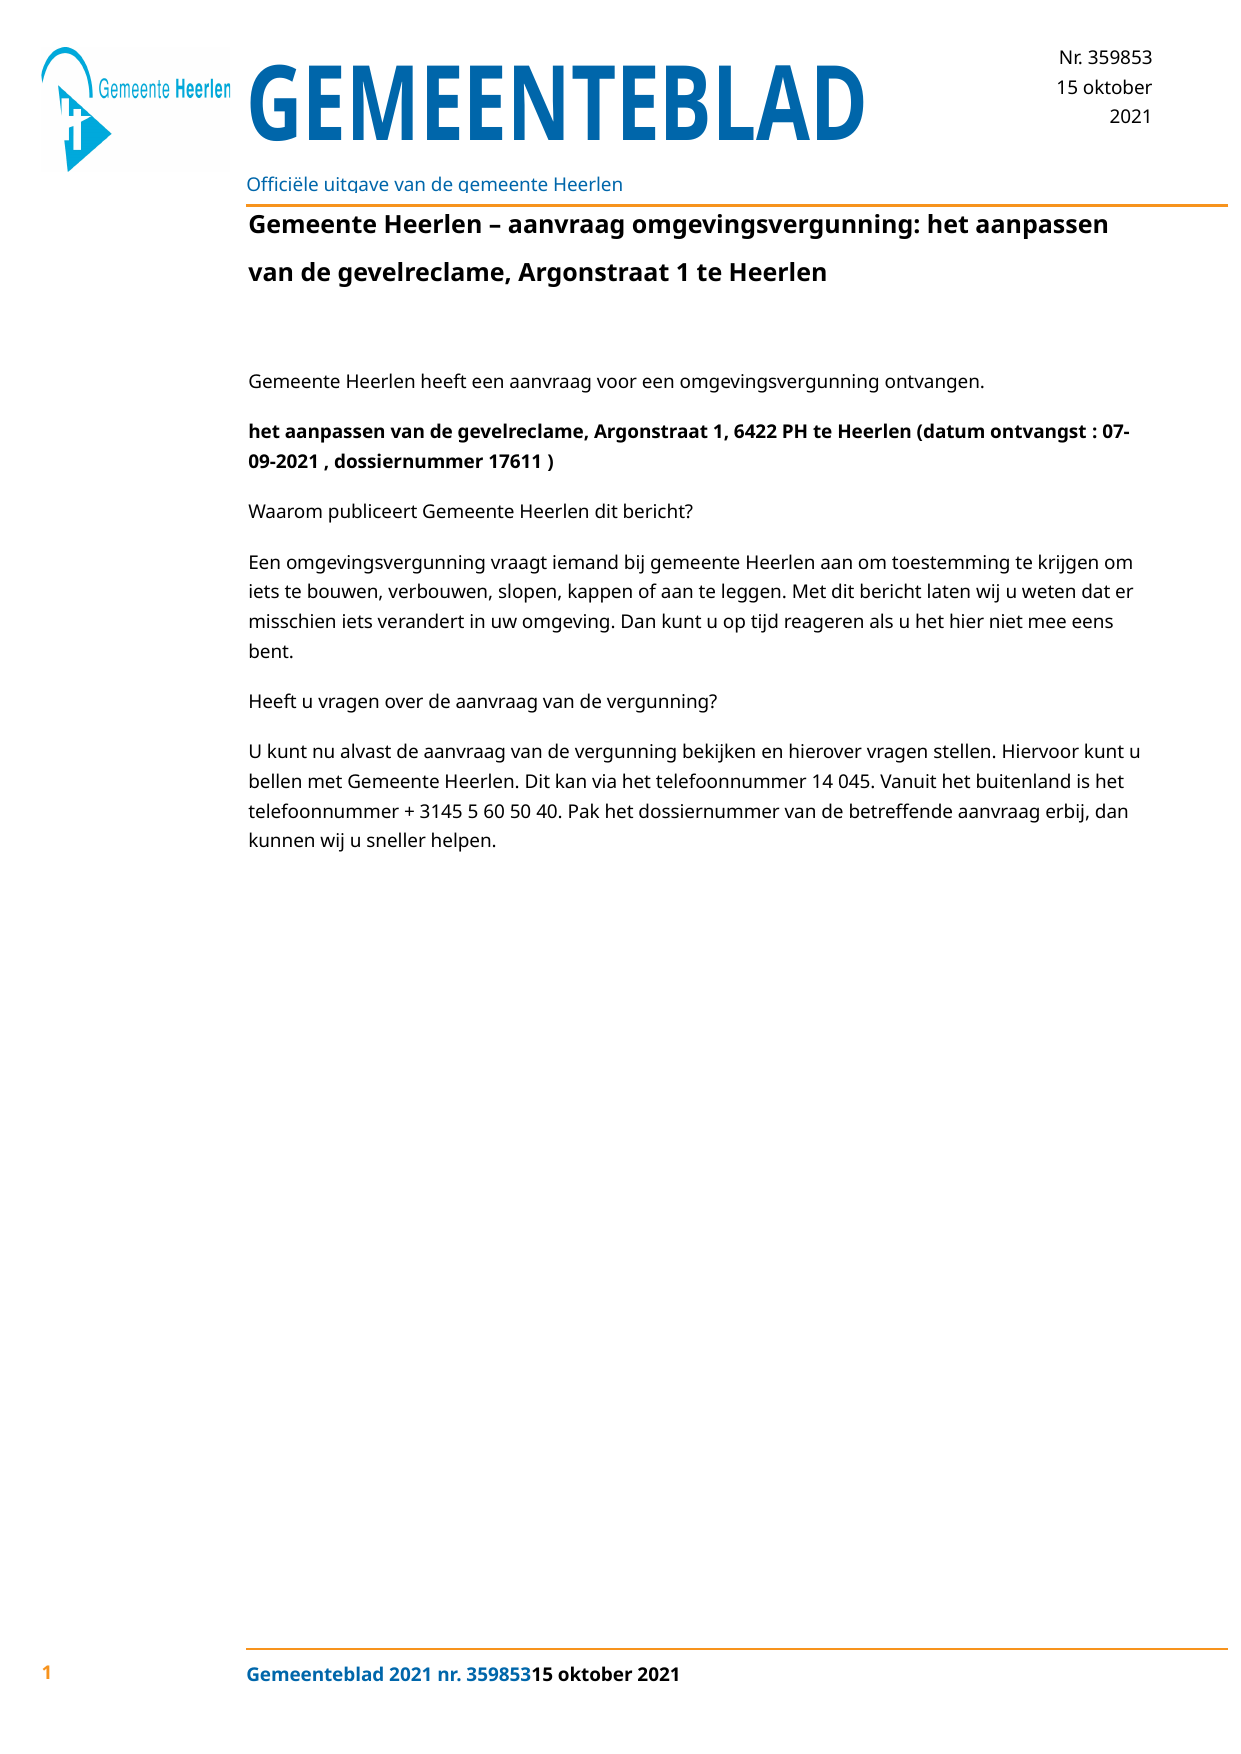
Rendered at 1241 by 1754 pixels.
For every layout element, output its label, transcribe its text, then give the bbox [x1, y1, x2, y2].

text Heeft u vragen over de aanvraag van de vergunning? [248, 688, 1152, 714]
text Gemeente Heerlen heeft een aanvraag voor een omgevingsvergunning ontvangen. [248, 368, 1152, 394]
picture [41, 47, 231, 172]
text U kunt nu alvast de aanvraag van de vergunning bekijken en hierover vragen stellen. Hiervoor kunt u bellen met Gemeente Heerlen. Dit kan via het telefoonnummer 14 045. Vanuit het buitenland is het telefoonnummer + 3145 5 60 50 40. Pak het dossiernummer van de betreffende aanvraag erbij, dan kunnen wij u sneller helpen. [248, 739, 1152, 853]
text het aanpassen van de gevelreclame, Argonstraat 1, 6422 PH te Heerlen (datum ontvangst : 07-09-2021 , dossiernummer 17611 ) [248, 419, 1152, 474]
text Een omgevingsvergunning vraagt iemand bij gemeente Heerlen aan om toestemming te krijgen om iets te bouwen, verbouwen, slopen, kappen of aan te leggen. Met dit bericht laten wij u weten dat er misschien iets verandert in uw omgeving. Dan kunt u op tijd reageren als u het hier niet mee eens bent. [248, 549, 1152, 664]
text Waarom publiceert Gemeente Heerlen dit bericht? [248, 499, 1152, 524]
picture [41, 47, 59, 70]
text Gemeente Heerlen – aanvraag omgevingsvergunning: het aanpassen van de gevelreclame, Argonstraat 1 te Heerlen [248, 207, 1152, 288]
